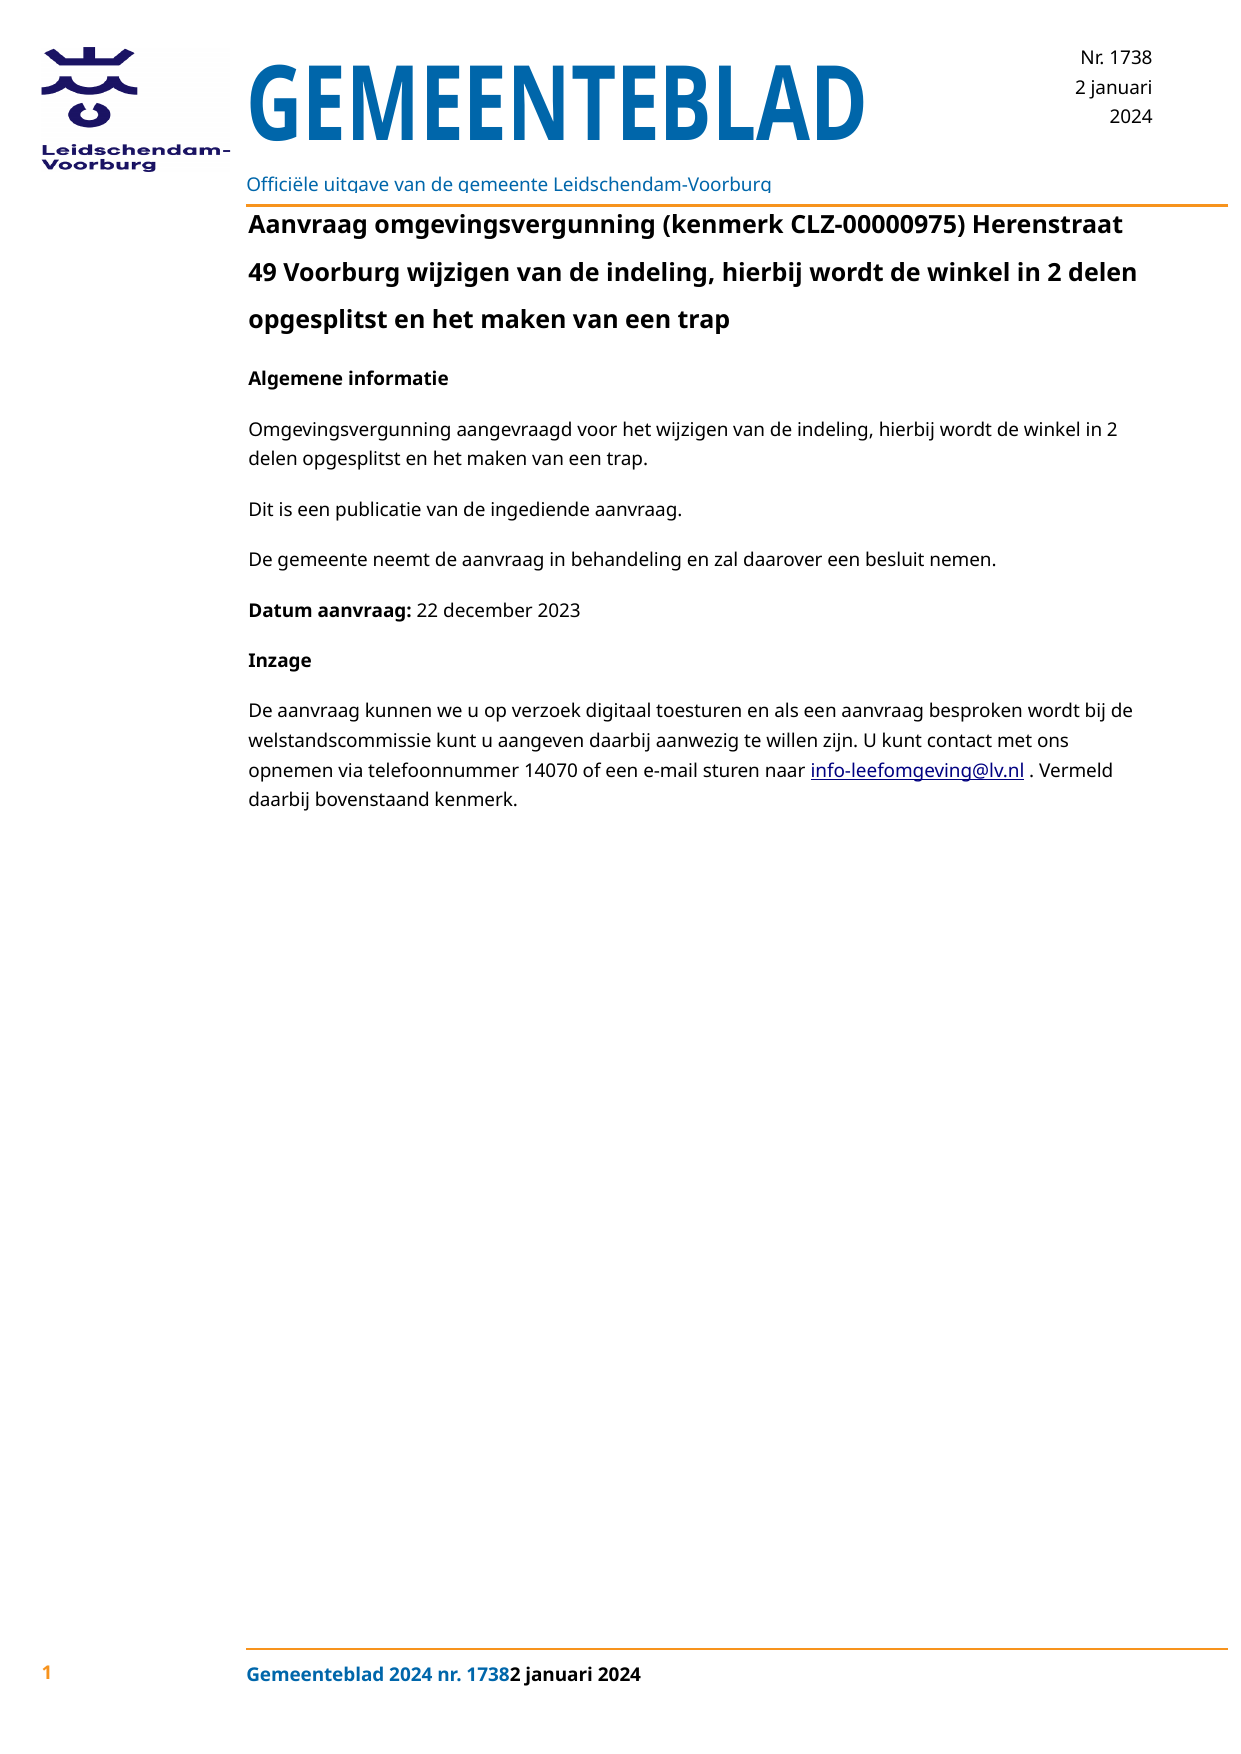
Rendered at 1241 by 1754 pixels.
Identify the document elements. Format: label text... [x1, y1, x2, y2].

text Omgevingsvergunning aangevraagd voor het wijzigen van de indeling, hierbij wordt de winkel in 2 delen opgesplitst en het maken van een trap. [248, 416, 1152, 471]
text Inzage [248, 647, 1152, 673]
text Dit is een publicatie van de ingediende aanvraag. [248, 496, 1152, 522]
text Datum aanvraag: 22 december 2023 [248, 597, 1152, 622]
text Algemene informatie [248, 366, 1152, 391]
text De gemeente neemt de aanvraag in behandeling en zal daarover een besluit nemen. [248, 546, 1152, 572]
text De aanvraag kunnen we u op verzoek digitaal toesturen en als een aanvraag besproken wordt bij de welstandscommissie kunt u aangeven daarbij aanwezig te willen zijn. U kunt contact met ons opnemen via telefoonnummer 14070 of een e-mail sturen naar info-leefomgeving@lv.nl . Vermeld daarbij bovenstaand kenmerk. [248, 698, 1152, 812]
picture [41, 47, 231, 172]
text Aanvraag omgevingsvergunning (kenmerk CLZ-00000975) Herenstraat 49 Voorburg wijzigen van de indeling, hierbij wordt de winkel in 2 delen opgesplitst en het maken van een trap [248, 207, 1152, 336]
